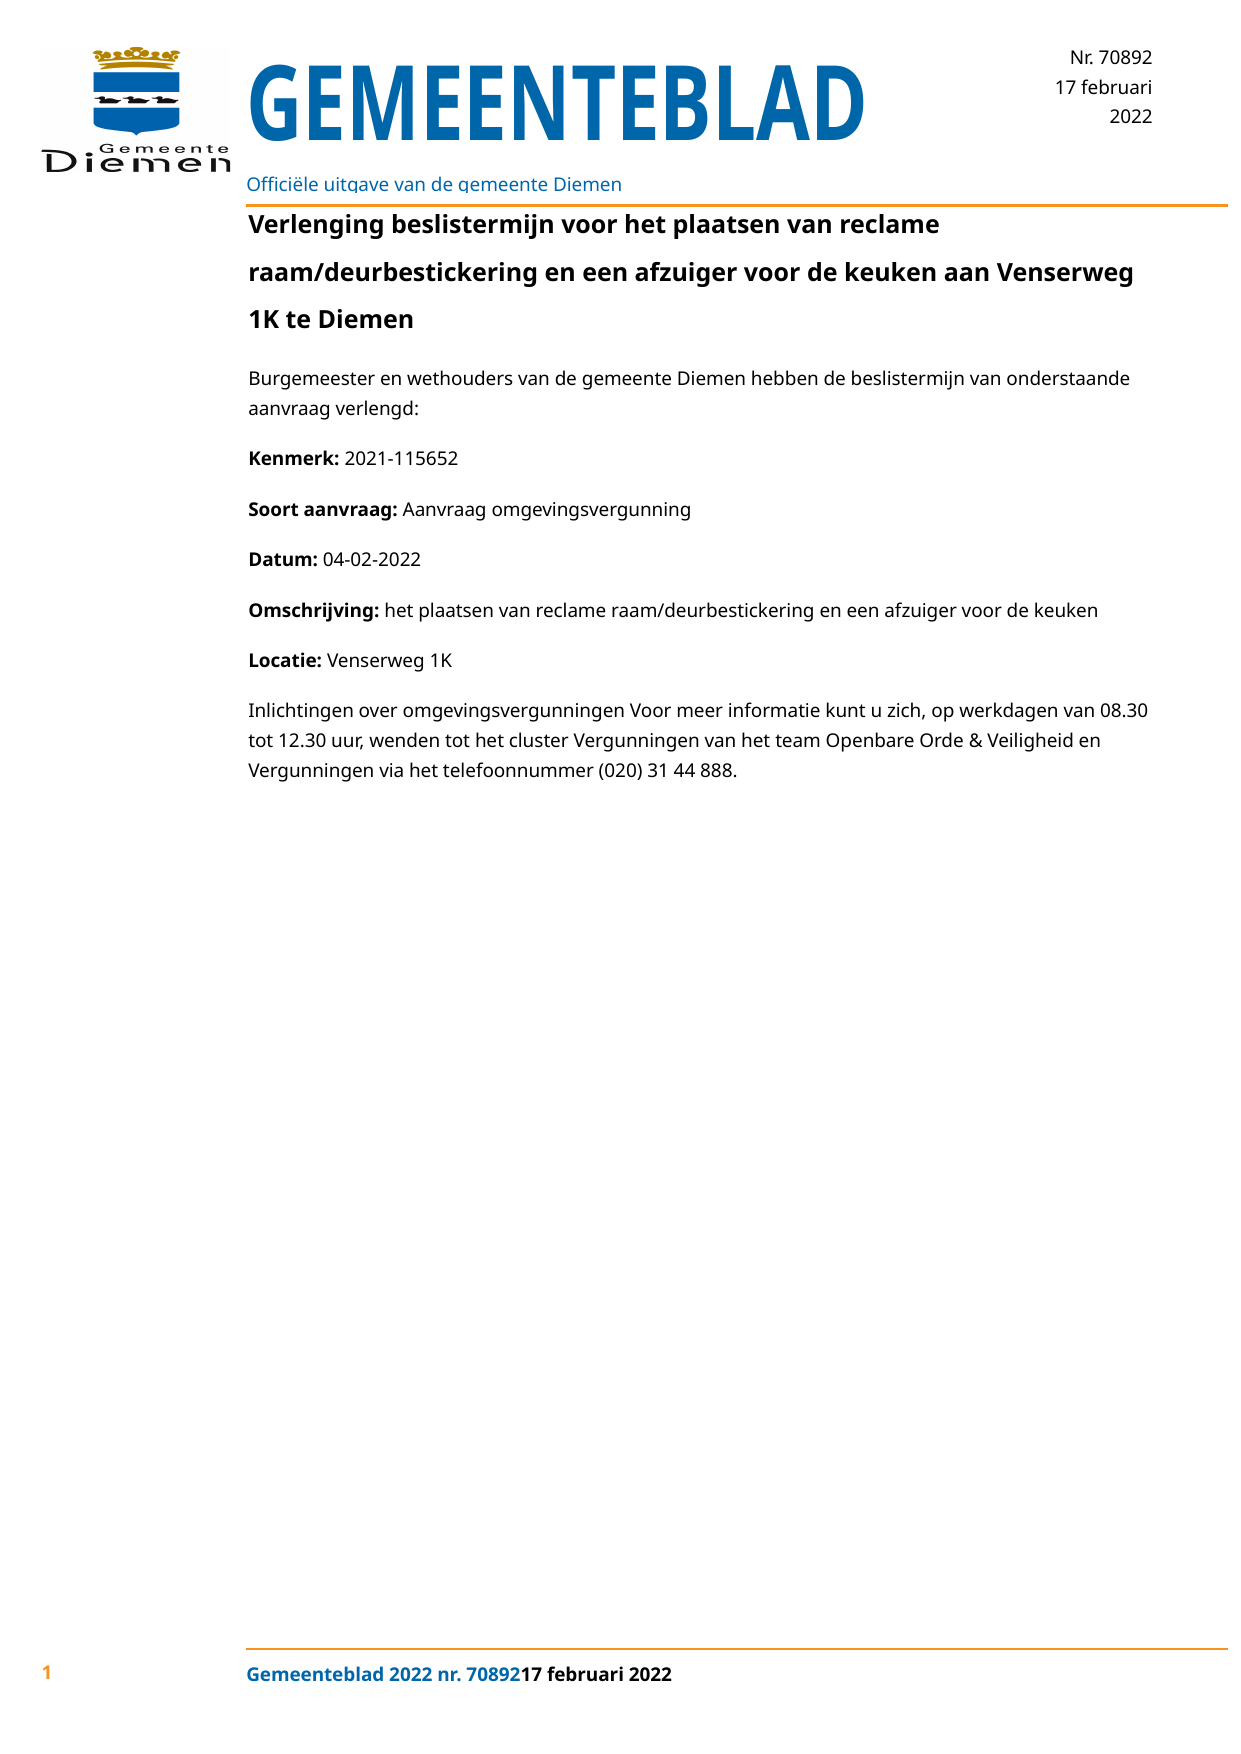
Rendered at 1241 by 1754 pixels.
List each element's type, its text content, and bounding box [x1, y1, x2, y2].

picture [41, 47, 231, 172]
text Burgemeester en wethouders van de gemeente Diemen hebben de beslistermijn van onderstaande aanvraag verlengd: [248, 366, 1152, 421]
text Locatie: Venserweg 1K [248, 647, 1152, 673]
text Soort aanvraag: Aanvraag omgevingsvergunning [248, 496, 1152, 522]
text Kenmerk: 2021-115652 [248, 446, 1152, 471]
text Omschrijving: het plaatsen van reclame raam/deurbestickering en een afzuiger voor de keuken [248, 597, 1152, 622]
text Inlichtingen over omgevingsvergunningen Voor meer informatie kunt u zich, op werkdagen van 08.30 tot 12.30 uur, wenden tot het cluster Vergunningen van het team Openbare Orde & Veiligheid en Vergunningen via het telefoonnummer (020) 31 44 888. [248, 698, 1152, 782]
text Datum: 04-02-2022 [248, 546, 1152, 572]
text Verlenging beslistermijn voor het plaatsen van reclame raam/deurbestickering en een afzuiger voor de keuken aan Venserweg 1K te Diemen [248, 207, 1152, 336]
